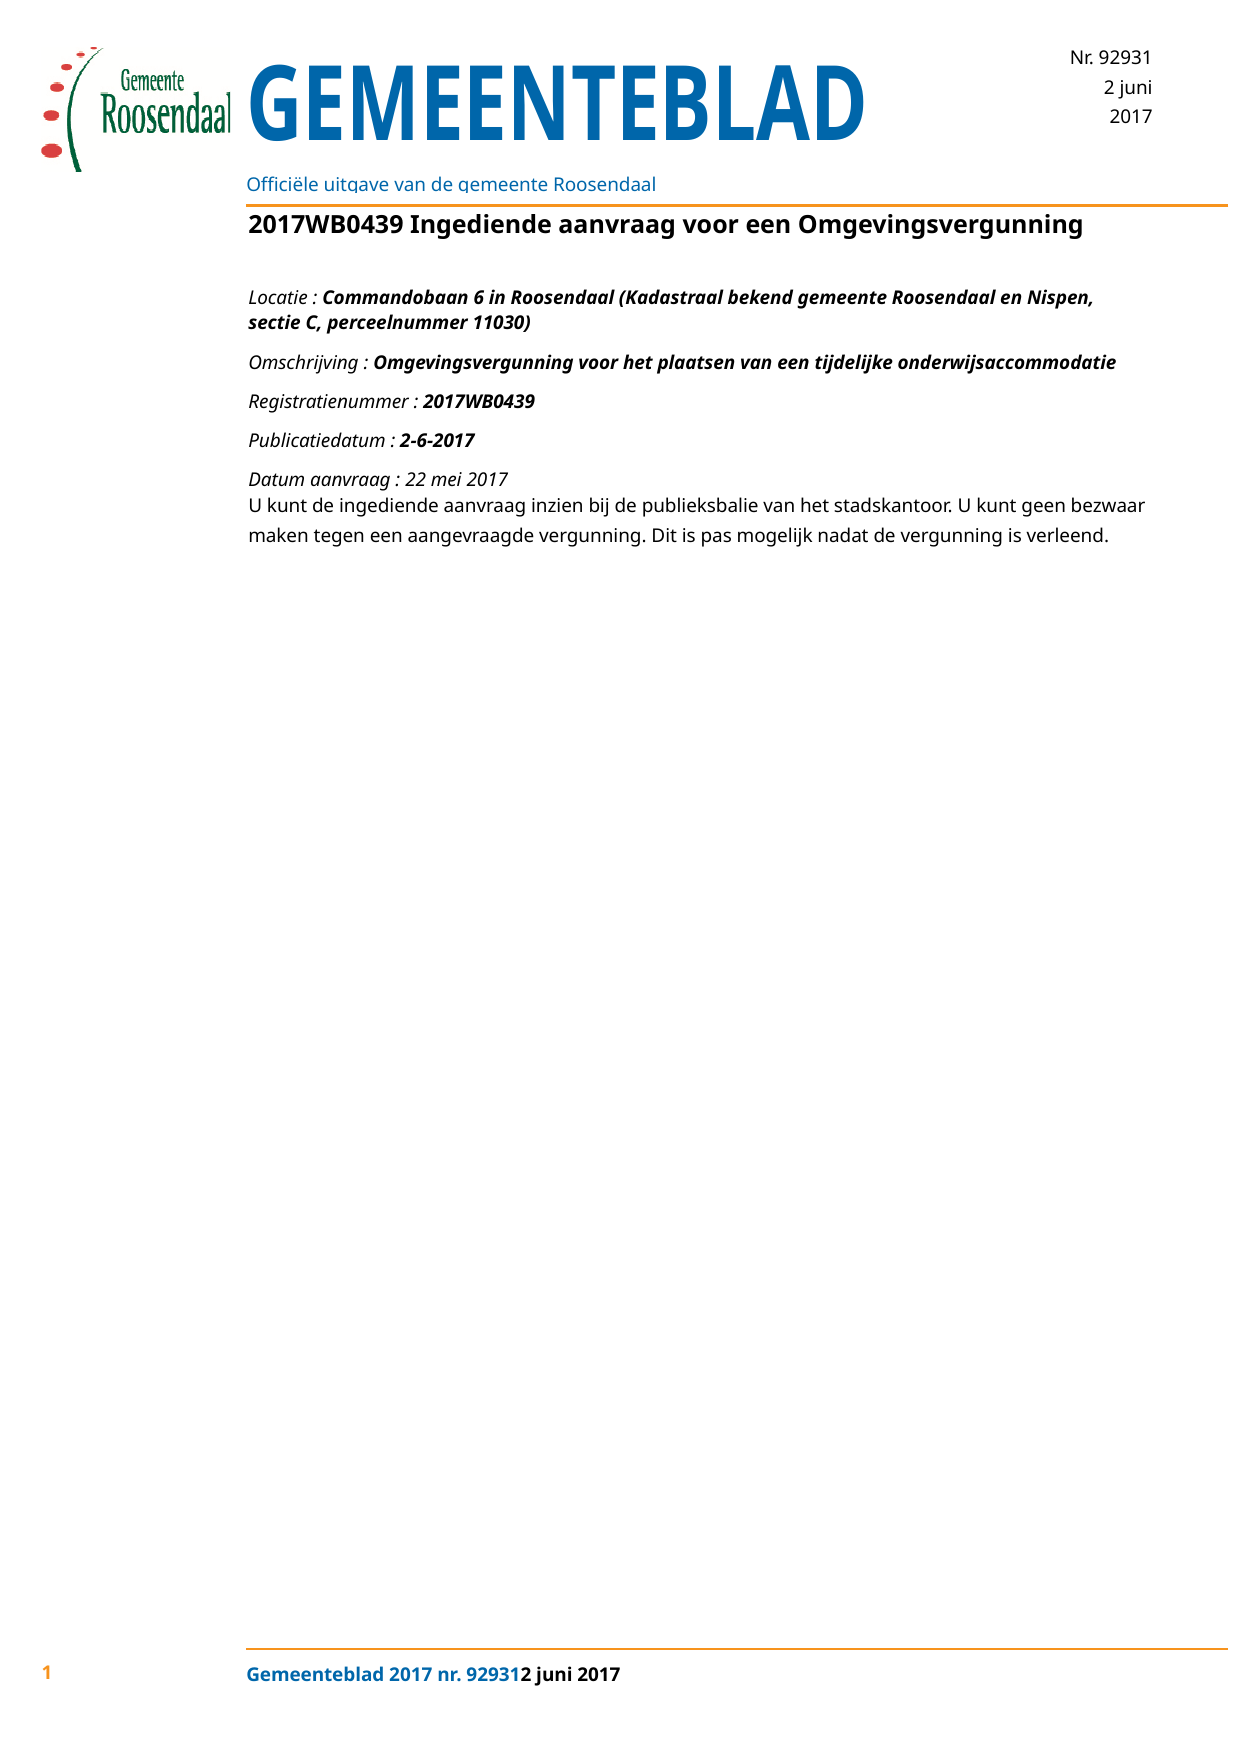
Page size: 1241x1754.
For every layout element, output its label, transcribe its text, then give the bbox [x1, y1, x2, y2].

text 2017WB0439 Ingediende aanvraag voor een Omgevingsvergunning [248, 207, 1152, 241]
text Locatie : Commandobaan 6 in Roosendaal (Kadastraal bekend gemeente Roosendaal en Nispen, sectie C, perceelnummer 11030) [248, 284, 1152, 335]
text Registratienummer : 2017WB0439 [248, 388, 1152, 414]
text U kunt de ingediende aanvraag inzien bij de publieksbalie van het stadskantoor. U kunt geen bezwaar maken tegen een aangevraagde vergunning. Dit is pas mogelijk nadat de vergunning is verleend. [248, 492, 1152, 548]
text Publicatiedatum : 2-6-2017 [248, 427, 1152, 453]
picture [41, 47, 231, 172]
text Datum aanvraag : 22 mei 2017 [248, 467, 1152, 492]
text Omschrijving : Omgevingsvergunning voor het plaatsen van een tijdelijke onderwijsaccommodatie [248, 349, 1152, 374]
